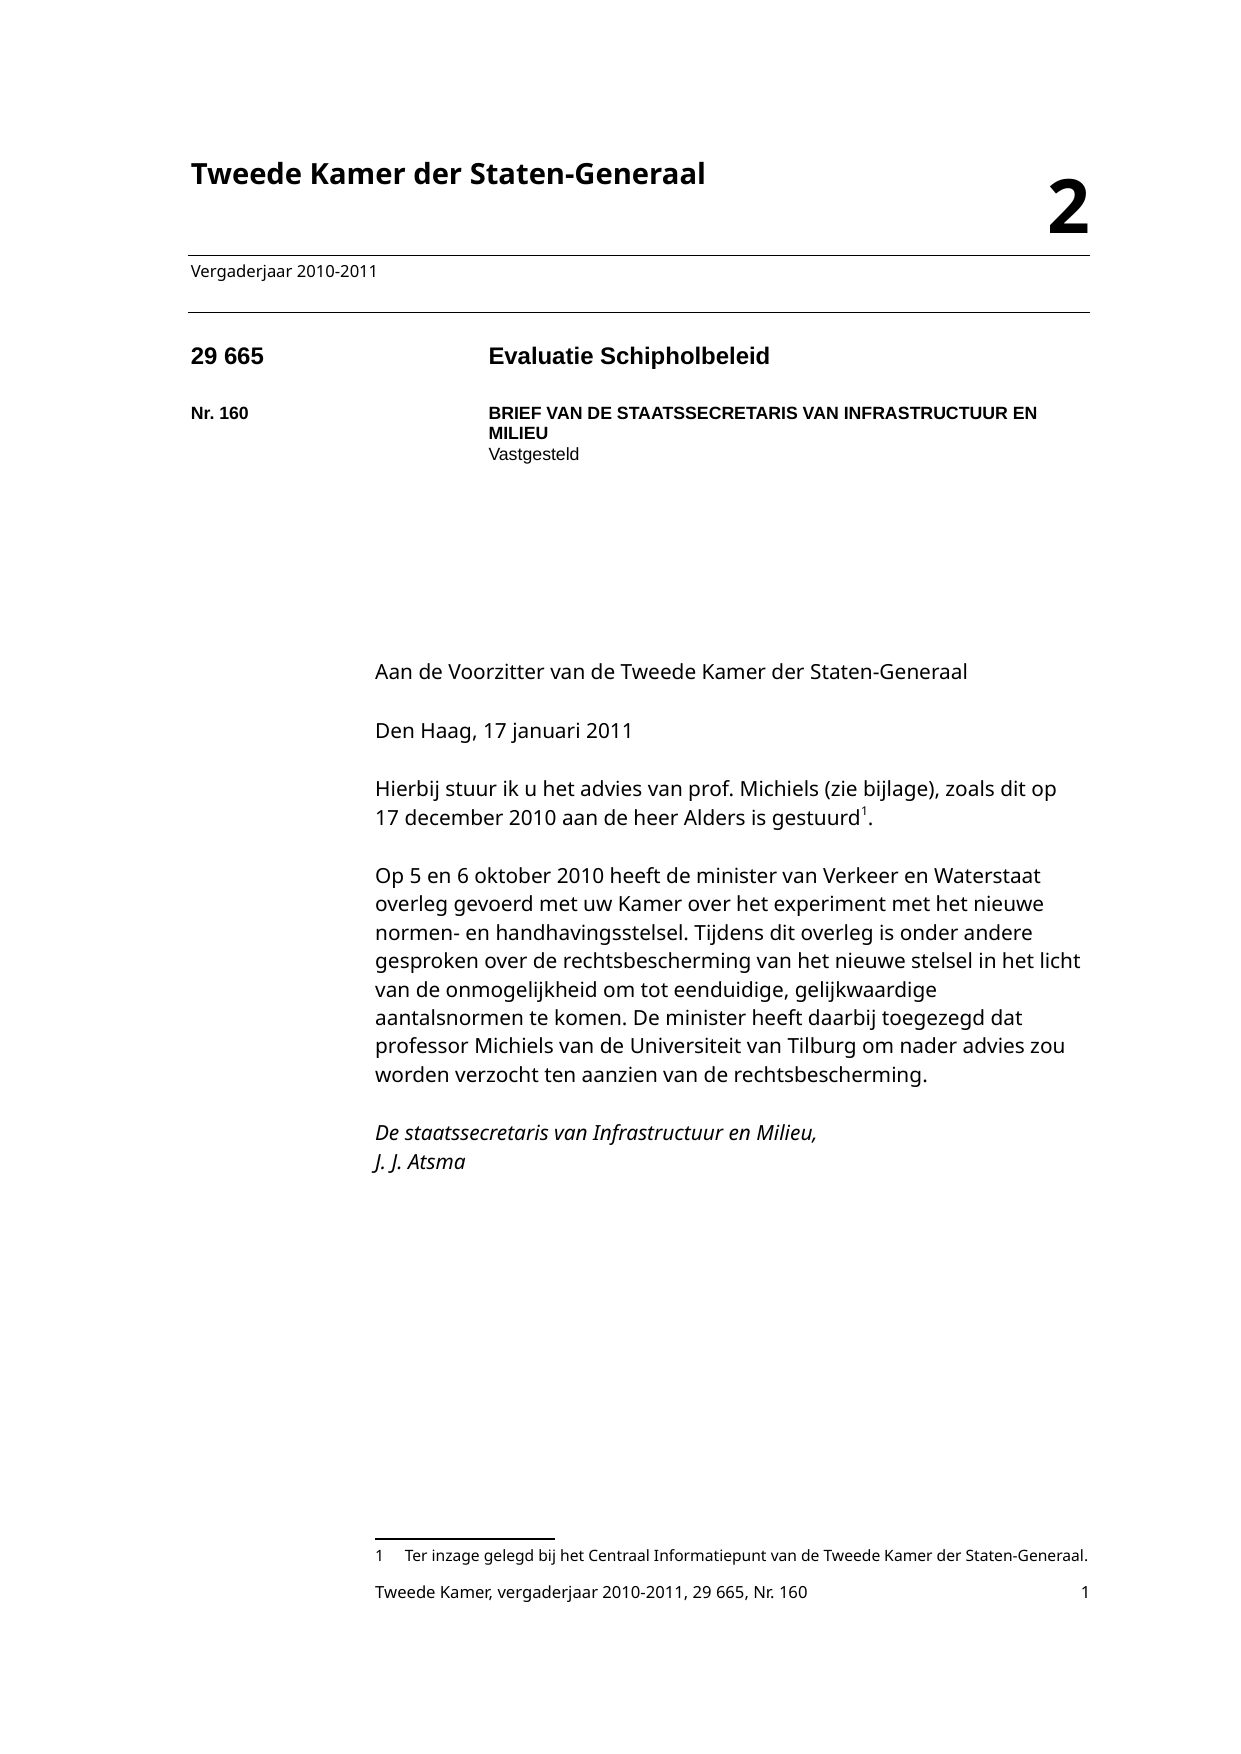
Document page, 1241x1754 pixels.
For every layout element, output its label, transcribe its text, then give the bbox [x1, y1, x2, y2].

table_header Tweede Kamer der Staten-Generaal [188, 150, 909, 255]
text Den Haag, 17 januari 2011 [375, 716, 1090, 744]
table_cell [485, 256, 1090, 312]
table_header 2 [910, 150, 1090, 255]
table_cell Nr. 160 [188, 399, 485, 539]
table_cell BRIEF VAN DE STAATSSECRETARIS VAN INFRASTRUCTUUR EN MILIEU Vastgesteld [485, 399, 1090, 539]
text De staatssecretaris van Infrastructuur en Milieu, [375, 1118, 1090, 1147]
text Op 5 en 6 oktober 2010 heeft de minister van Verkeer en Waterstaat overleg gevoerd met uw Kamer over het experiment met het nieuwe normen- en handhavingsstelsel. Tijdens dit overleg is onder andere gesproken over de rechtsbescherming van het nieuwe stelsel in het licht van de onmogelijkheid om tot eenduidige, gelijkwaardige aantalsnormen te komen. De minister heeft daarbij toegezegd dat professor Michiels van de Universiteit van Tilburg om nader advies zou worden verzocht ten aanzien van de rechtsbescherming. [375, 861, 1090, 1088]
table_cell [485, 313, 1090, 339]
table_cell Vergaderjaar 2010-2011 [188, 256, 485, 312]
text Ter inzage gelegd bij het Centraal Informatiepunt van de Tweede Kamer der Staten-Generaal. [375, 1509, 1090, 1566]
table_cell [188, 313, 485, 339]
text J. J. Atsma [375, 1147, 1090, 1175]
table_cell 29 665 [188, 339, 485, 399]
table_cell Evaluatie Schipholbeleid [485, 339, 1090, 399]
text Hierbij stuur ik u het advies van prof. Michiels (zie bijlage), zoals dit op 17 december 2010 aan de heer Alders is gestuurd. [375, 774, 1090, 831]
text Aan de Voorzitter van de Tweede Kamer der Staten-Generaal [375, 657, 1090, 686]
